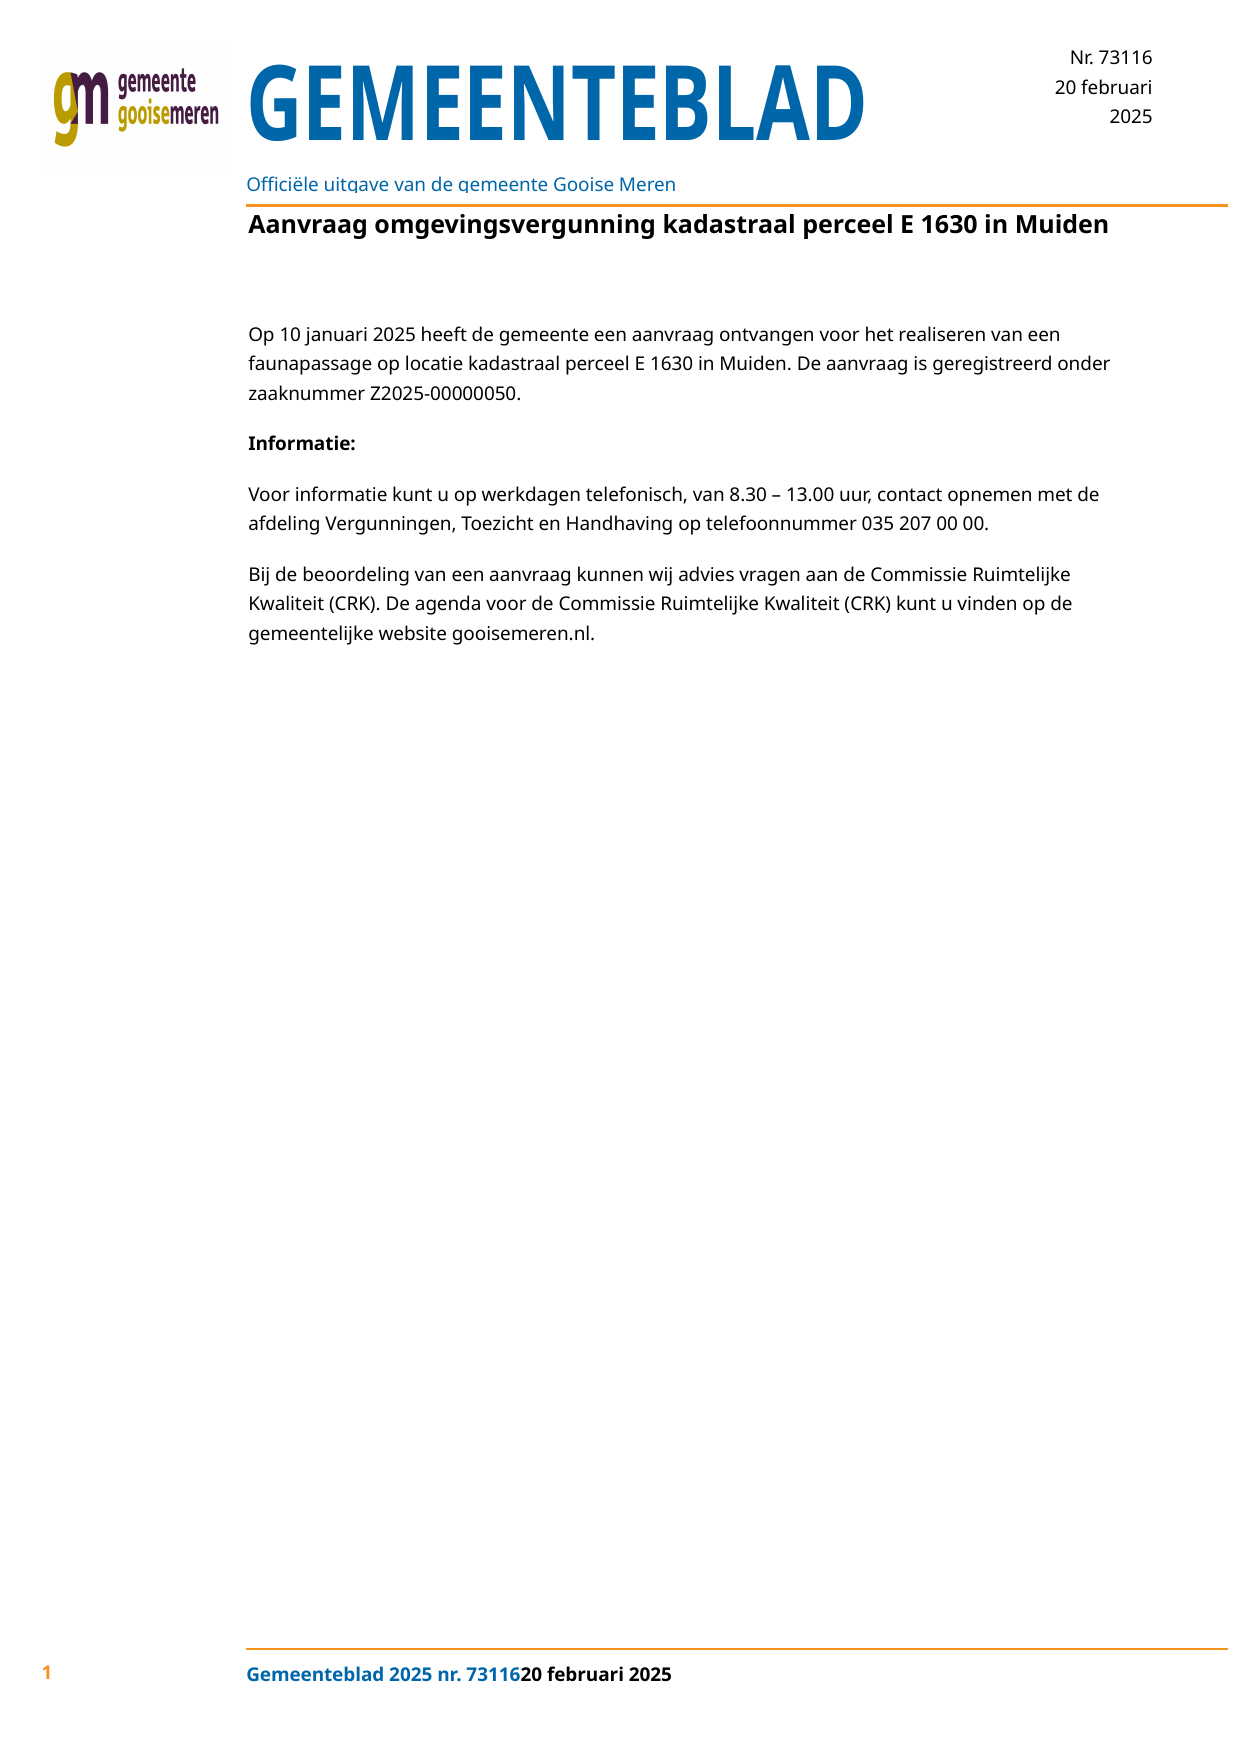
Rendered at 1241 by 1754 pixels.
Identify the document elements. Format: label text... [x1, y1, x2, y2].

text Op 10 januari 2025 heeft de gemeente een aanvraag ontvangen voor het realiseren van een faunapassage op locatie kadastraal perceel E 1630 in Muiden. De aanvraag is geregistreerd onder zaaknummer Z2025-00000050. [248, 321, 1152, 406]
picture [41, 47, 231, 172]
text Aanvraag omgevingsvergunning kadastraal perceel E 1630 in Muiden [248, 207, 1152, 241]
text Informatie: [248, 430, 1152, 456]
text Bij de beoordeling van een aanvraag kunnen wij advies vragen aan de Commissie Ruimtelijke Kwaliteit (CRK). De agenda voor de Commissie Ruimtelijke Kwaliteit (CRK) kunt u vinden op de gemeentelijke website gooisemeren.nl. [248, 561, 1152, 646]
text Voor informatie kunt u op werkdagen telefonisch, van 8.30 – 13.00 uur, contact opnemen met de afdeling Vergunningen, Toezicht en Handhaving op telefoonnummer 035 207 00 00. [248, 481, 1152, 536]
